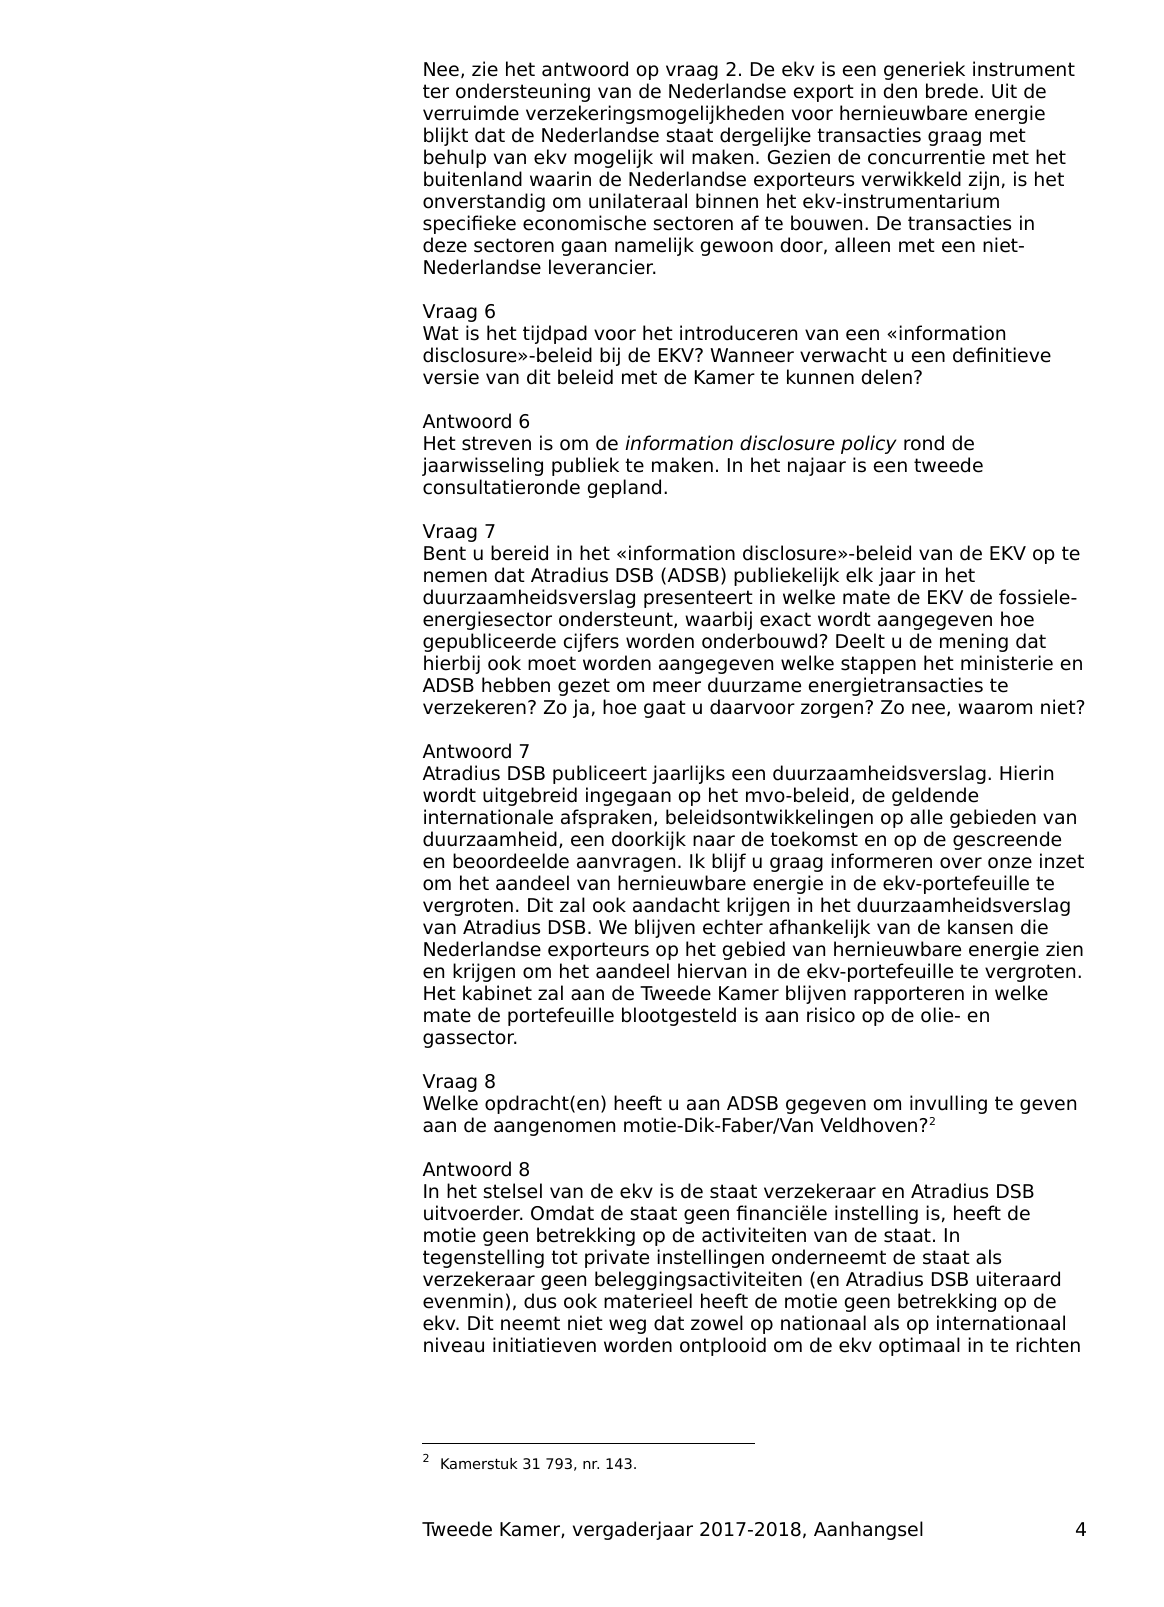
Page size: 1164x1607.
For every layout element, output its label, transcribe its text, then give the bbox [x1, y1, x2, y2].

text Bent u bereid in het «information disclosure»-beleid van de EKV op te nemen dat Atradius DSB (ADSB) publiekelijk elk jaar in het duurzaamheidsverslag presenteert in welke mate de EKV de fossiele-energiesector ondersteunt, waarbij exact wordt aangegeven hoe gepubliceerde cijfers worden onderbouwd? Deelt u de mening dat hierbij ook moet worden aangegeven welke stappen het ministerie en ADSB hebben gezet om meer duurzame energietransacties te verzekeren? Zo ja, hoe gaat u daarvoor zorgen? Zo nee, waarom niet? [422, 543, 1087, 719]
text Atradius DSB publiceert jaarlijks een duurzaamheidsverslag. Hierin wordt uitgebreid ingegaan op het mvo-beleid, de geldende internationale afspraken, beleidsontwikkelingen op alle gebieden van duurzaamheid, een doorkijk naar de toekomst en op de gescreende en beoordeelde aanvragen. Ik blijf u graag informeren over onze inzet om het aandeel van hernieuwbare energie in de ekv-portefeuille te vergroten. Dit zal ook aandacht krijgen in het duurzaamheidsverslag van Atradius DSB. We blijven echter afhankelijk van de kansen die Nederlandse exporteurs op het gebied van hernieuwbare energie zien en krijgen om het aandeel hiervan in de ekv-portefeuille te vergroten. Het kabinet zal aan de Tweede Kamer blijven rapporteren in welke mate de portefeuille blootgesteld is aan risico op de olie- en gassector. [422, 763, 1087, 1049]
text Vraag 8 [422, 1071, 1087, 1093]
text Welke opdracht(en) heeft u aan ADSB gegeven om invulling te geven aan de aangenomen motie-Dik-Faber/Van Veldhoven? [422, 1093, 1087, 1137]
text Vraag 7 [422, 521, 1087, 543]
text Antwoord 8 [422, 1159, 1087, 1181]
text Kamerstuk 31 793, nr. 143. [422, 1452, 1087, 1474]
text In het stelsel van de ekv is de staat verzekeraar en Atradius DSB uitvoerder. Omdat de staat geen financiële instelling is, heeft de motie geen betrekking op de activiteiten van de staat. In tegenstelling tot private instellingen onderneemt de staat als verzekeraar geen beleggingsactiviteiten (en Atradius DSB uiteraard evenmin), dus ook materieel heeft de motie geen betrekking op de ekv. Dit neemt niet weg dat zowel op nationaal als op internationaal niveau initiatieven worden ontplooid om de ekv optimaal in te richten [422, 1181, 1087, 1357]
text Antwoord 7 [422, 741, 1087, 763]
text Nee, zie het antwoord op vraag 2. De ekv is een generiek instrument ter ondersteuning van de Nederlandse export in den brede. Uit de verruimde verzekeringsmogelijkheden voor hernieuwbare energie blijkt dat de Nederlandse staat dergelijke transacties graag met behulp van ekv mogelijk wil maken. Gezien de concurrentie met het buitenland waarin de Nederlandse exporteurs verwikkeld zijn, is het onverstandig om unilateraal binnen het ekv-instrumentarium specifieke economische sectoren af te bouwen. De transacties in deze sectoren gaan namelijk gewoon door, alleen met een niet-Nederlandse leverancier. [422, 59, 1087, 279]
text Het streven is om de information disclosure policy rond de jaarwisseling publiek te maken. In het najaar is een tweede consultatieronde gepland. [422, 433, 1087, 499]
text Antwoord 6 [422, 411, 1087, 433]
text Vraag 6 [422, 301, 1087, 323]
text Wat is het tijdpad voor het introduceren van een «information disclosure»-beleid bij de EKV? Wanneer verwacht u een definitieve versie van dit beleid met de Kamer te kunnen delen? [422, 323, 1087, 389]
